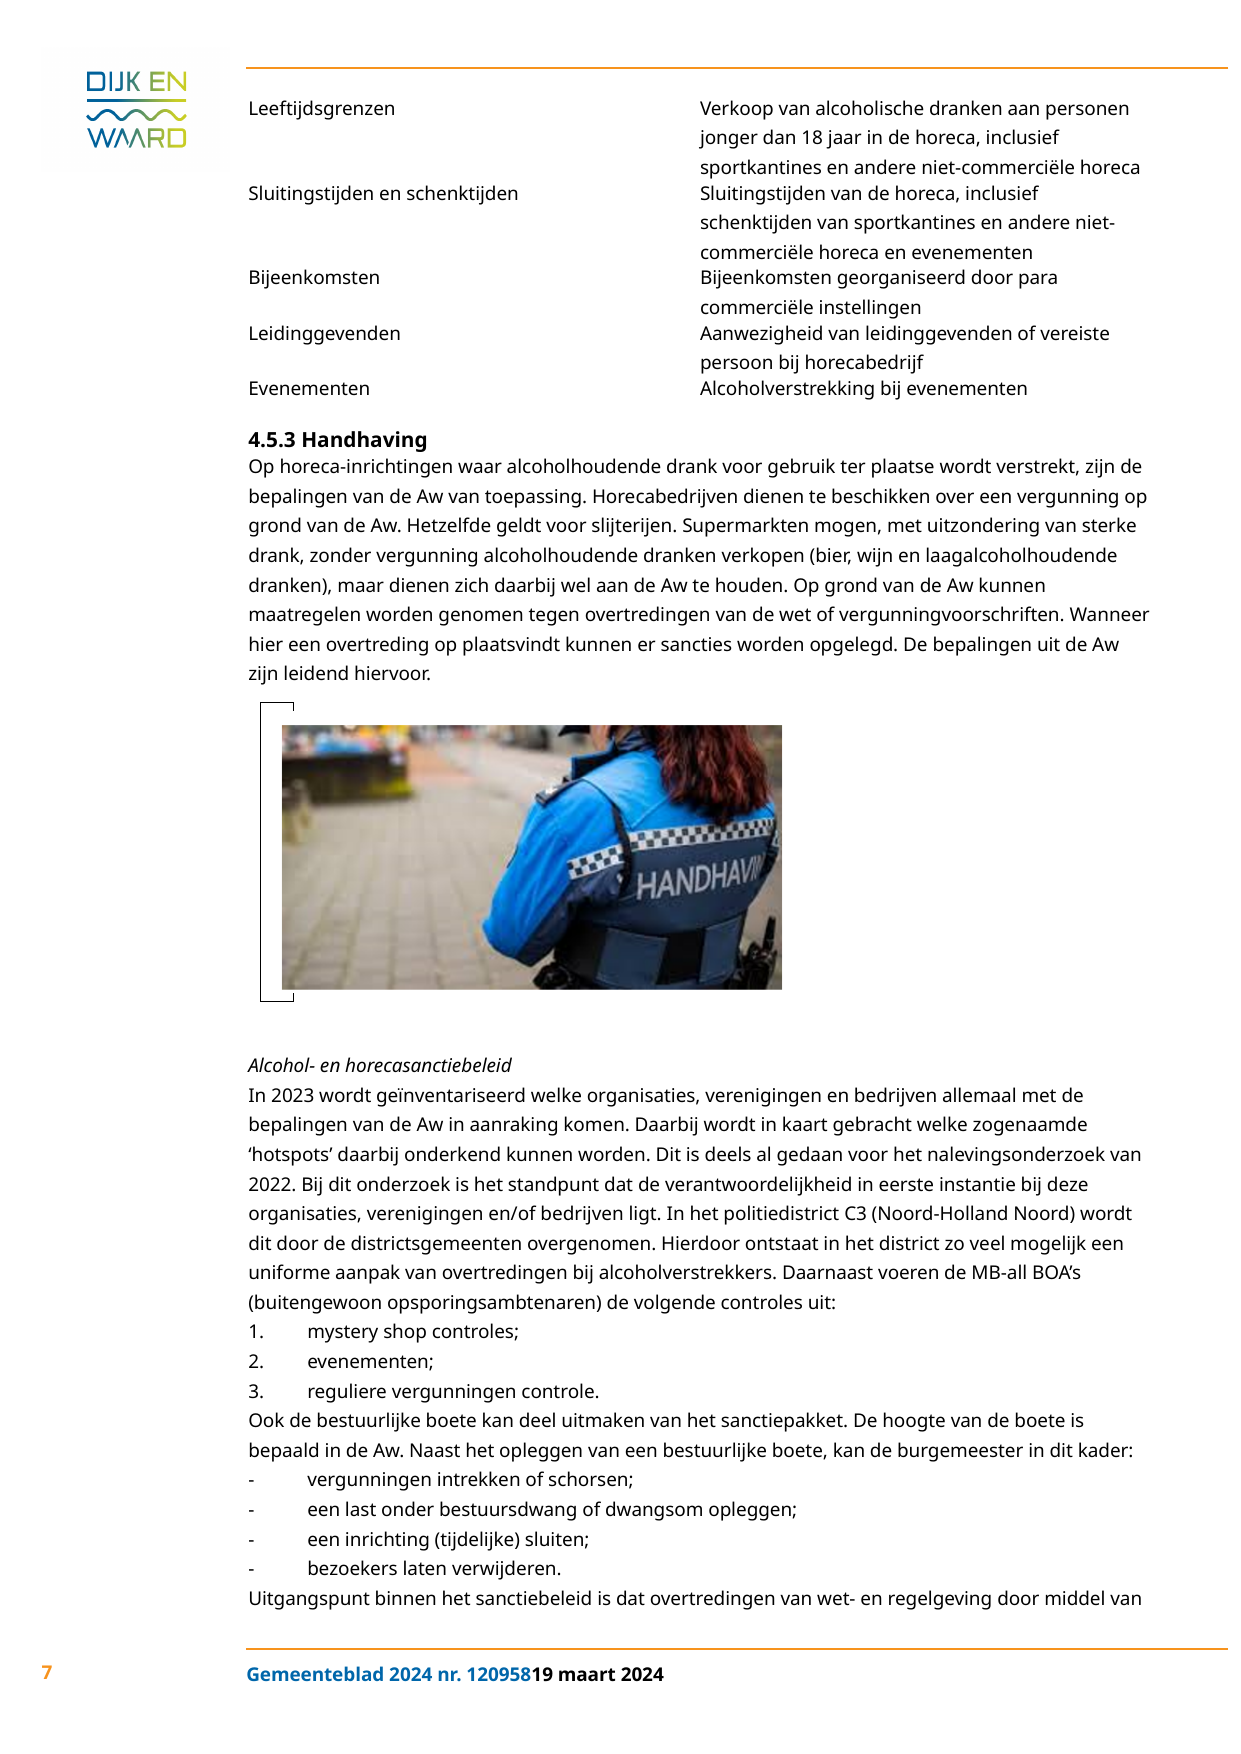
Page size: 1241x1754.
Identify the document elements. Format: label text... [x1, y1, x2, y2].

list evenementen; [248, 1348, 1152, 1374]
text Alcohol- en horecasanctiebeleid [248, 1052, 1152, 1078]
list vergunningen intrekken of schorsen; [248, 1467, 1152, 1492]
table_cell Bijeenkomsten [248, 265, 700, 320]
picture [41, 47, 231, 172]
table_cell Alcoholverstrekking bij evenementen [700, 375, 1152, 401]
table_cell Leidinggevenden [248, 320, 700, 375]
text 4.5.3 Handhaving [248, 425, 1152, 453]
list reguliere vergunningen controle. [248, 1378, 1152, 1404]
list een inrichting (tijdelijke) sluiten; [248, 1526, 1152, 1552]
table_header Leeftijdsgrenzen [248, 95, 700, 180]
table_cell Sluitingstijden van de horeca, inclusief schenktijden van sportkantines en andere niet-commerciële horeca en evenementen [700, 180, 1152, 264]
text Op horeca-inrichtingen waar alcoholhoudende drank voor gebruik ter plaatse wordt verstrekt, zijn de bepalingen van de Aw van toepassing. Horecabedrijven dienen te beschikken over een vergunning op grond van de Aw. Hetzelfde geldt voor slijterijen. Supermarkten mogen, met uitzondering van sterke drank, zonder vergunning alcoholhoudende dranken verkopen (bier, wijn en laagalcoholhoudende dranken), maar dienen zich daarbij wel aan de Aw te houden. Op grond van de Aw kunnen maatregelen worden genomen tegen overtredingen van de wet of vergunningvoorschriften. Wanneer hier een overtreding op plaatsvindt kunnen er sancties worden opgelegd. De bepalingen uit de Aw zijn leidend hiervoor. [248, 453, 1152, 686]
table_cell Evenementen [248, 375, 700, 401]
text In 2023 wordt geïnventariseerd welke organisaties, verenigingen en bedrijven allemaal met de bepalingen van de Aw in aanraking komen. Daarbij wordt in kaart gebracht welke zogenaamde ‘hotspots’ daarbij onderkend kunnen worden. Dit is deels al gedaan voor het nalevingsonderzoek van 2022. Bij dit onderzoek is het standpunt dat de verantwoordelijkheid in eerste instantie bij deze organisaties, verenigingen en/of bedrijven ligt. In het politiedistrict C3 (Noord-Holland Noord) wordt dit door de districtsgemeenten overgenomen. Hierdoor ontstaat in het district zo veel mogelijk een uniforme aanpak van overtredingen bij alcoholverstrekkers. Daarnaast voeren de MB-all BOA’s (buitengewoon opsporingsambtenaren) de volgende controles uit: [248, 1082, 1152, 1315]
text Uitgangspunt binnen het sanctiebeleid is dat overtredingen van wet- en regelgeving door middel van [248, 1585, 1152, 1611]
table_cell Aanwezigheid van leidinggevenden of vereiste persoon bij horecabedrijf [700, 320, 1152, 375]
table_cell Sluitingstijden en schenktijden [248, 180, 700, 264]
list een last onder bestuursdwang of dwangsom opleggen; [248, 1496, 1152, 1522]
text Ook de bestuurlijke boete kan deel uitmaken van het sanctiepakket. De hoogte van de boete is bepaald in de Aw. Naast het opleggen van een bestuurlijke boete, kan de burgemeester in dit kader: [248, 1407, 1152, 1463]
list bezoekers laten verwijderen. [248, 1555, 1152, 1581]
list mystery shop controles; [248, 1319, 1152, 1344]
table_header Verkoop van alcoholische dranken aan personen jonger dan 18 jaar in de horeca, inclusief sportkantines en andere niet-commerciële horeca [700, 95, 1152, 180]
table_cell Bijeenkomsten georganiseerd door para commerciële instellingen [700, 265, 1152, 320]
picture [268, 711, 795, 993]
